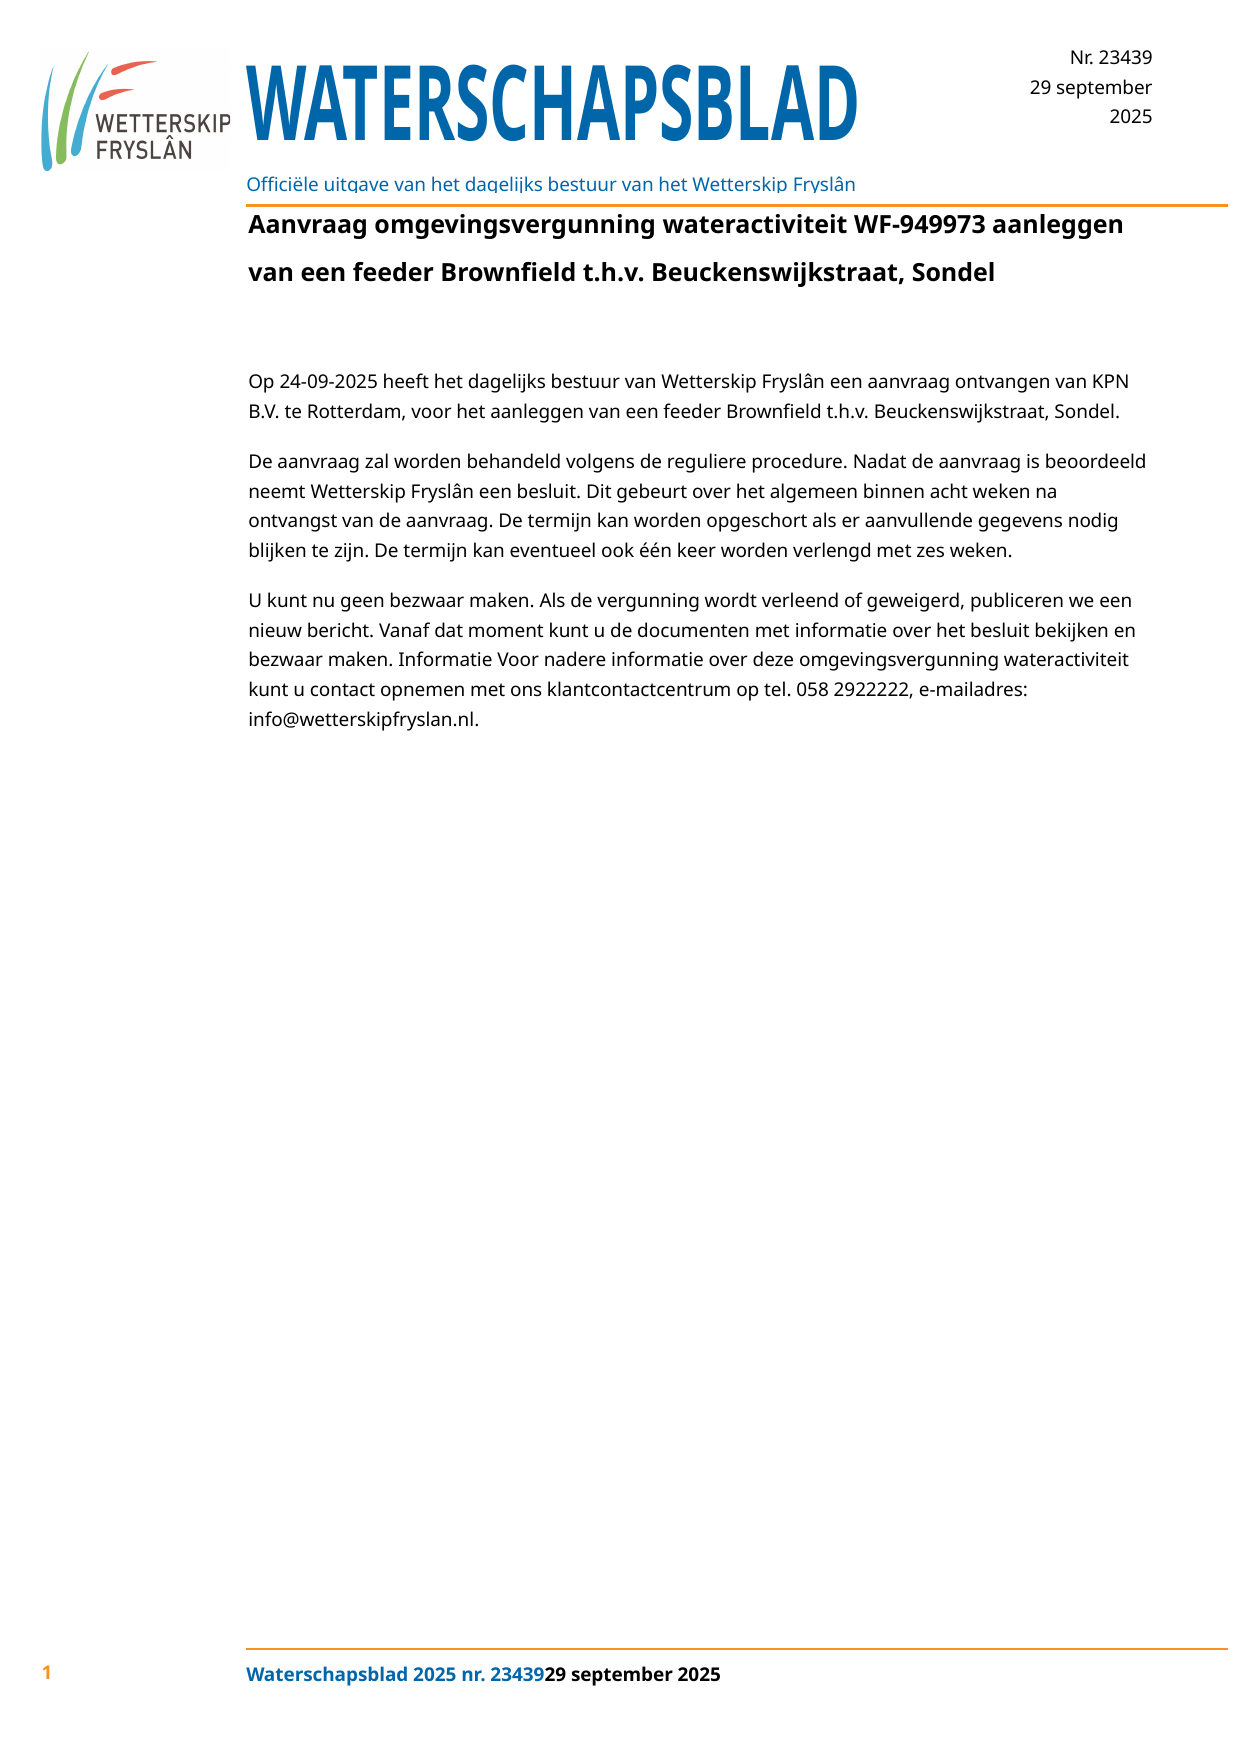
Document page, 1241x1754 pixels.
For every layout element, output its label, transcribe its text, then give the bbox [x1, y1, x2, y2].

text De aanvraag zal worden behandeld volgens de reguliere procedure. Nadat de aanvraag is beoordeeld neemt Wetterskip Fryslân een besluit. Dit gebeurt over het algemeen binnen acht weken na ontvangst van de aanvraag. De termijn kan worden opgeschort als er aanvullende gegevens nodig blijken te zijn. De termijn kan eventueel ook één keer worden verlengd met zes weken. [248, 448, 1152, 563]
picture [41, 47, 231, 172]
text Aanvraag omgevingsvergunning wateractiviteit WF-949973 aanleggen van een feeder Brownfield t.h.v. Beuckenswijkstraat, Sondel [248, 207, 1152, 288]
text Op 24-09-2025 heeft het dagelijks bestuur van Wetterskip Fryslân een aanvraag ontvangen van KPN B.V. te Rotterdam, voor het aanleggen van een feeder Brownfield t.h.v. Beuckenswijkstraat, Sondel. [248, 368, 1152, 424]
text U kunt nu geen bezwaar maken. Als de vergunning wordt verleend of geweigerd, publiceren we een nieuw bericht. Vanaf dat moment kunt u de documenten met informatie over het besluit bekijken en bezwaar maken. Informatie Voor nadere informatie over deze omgevingsvergunning wateractiviteit kunt u contact opnemen met ons klantcontactcentrum op tel. 058 2922222, e-mailadres: info@wetterskipfryslan.nl. [248, 587, 1152, 732]
